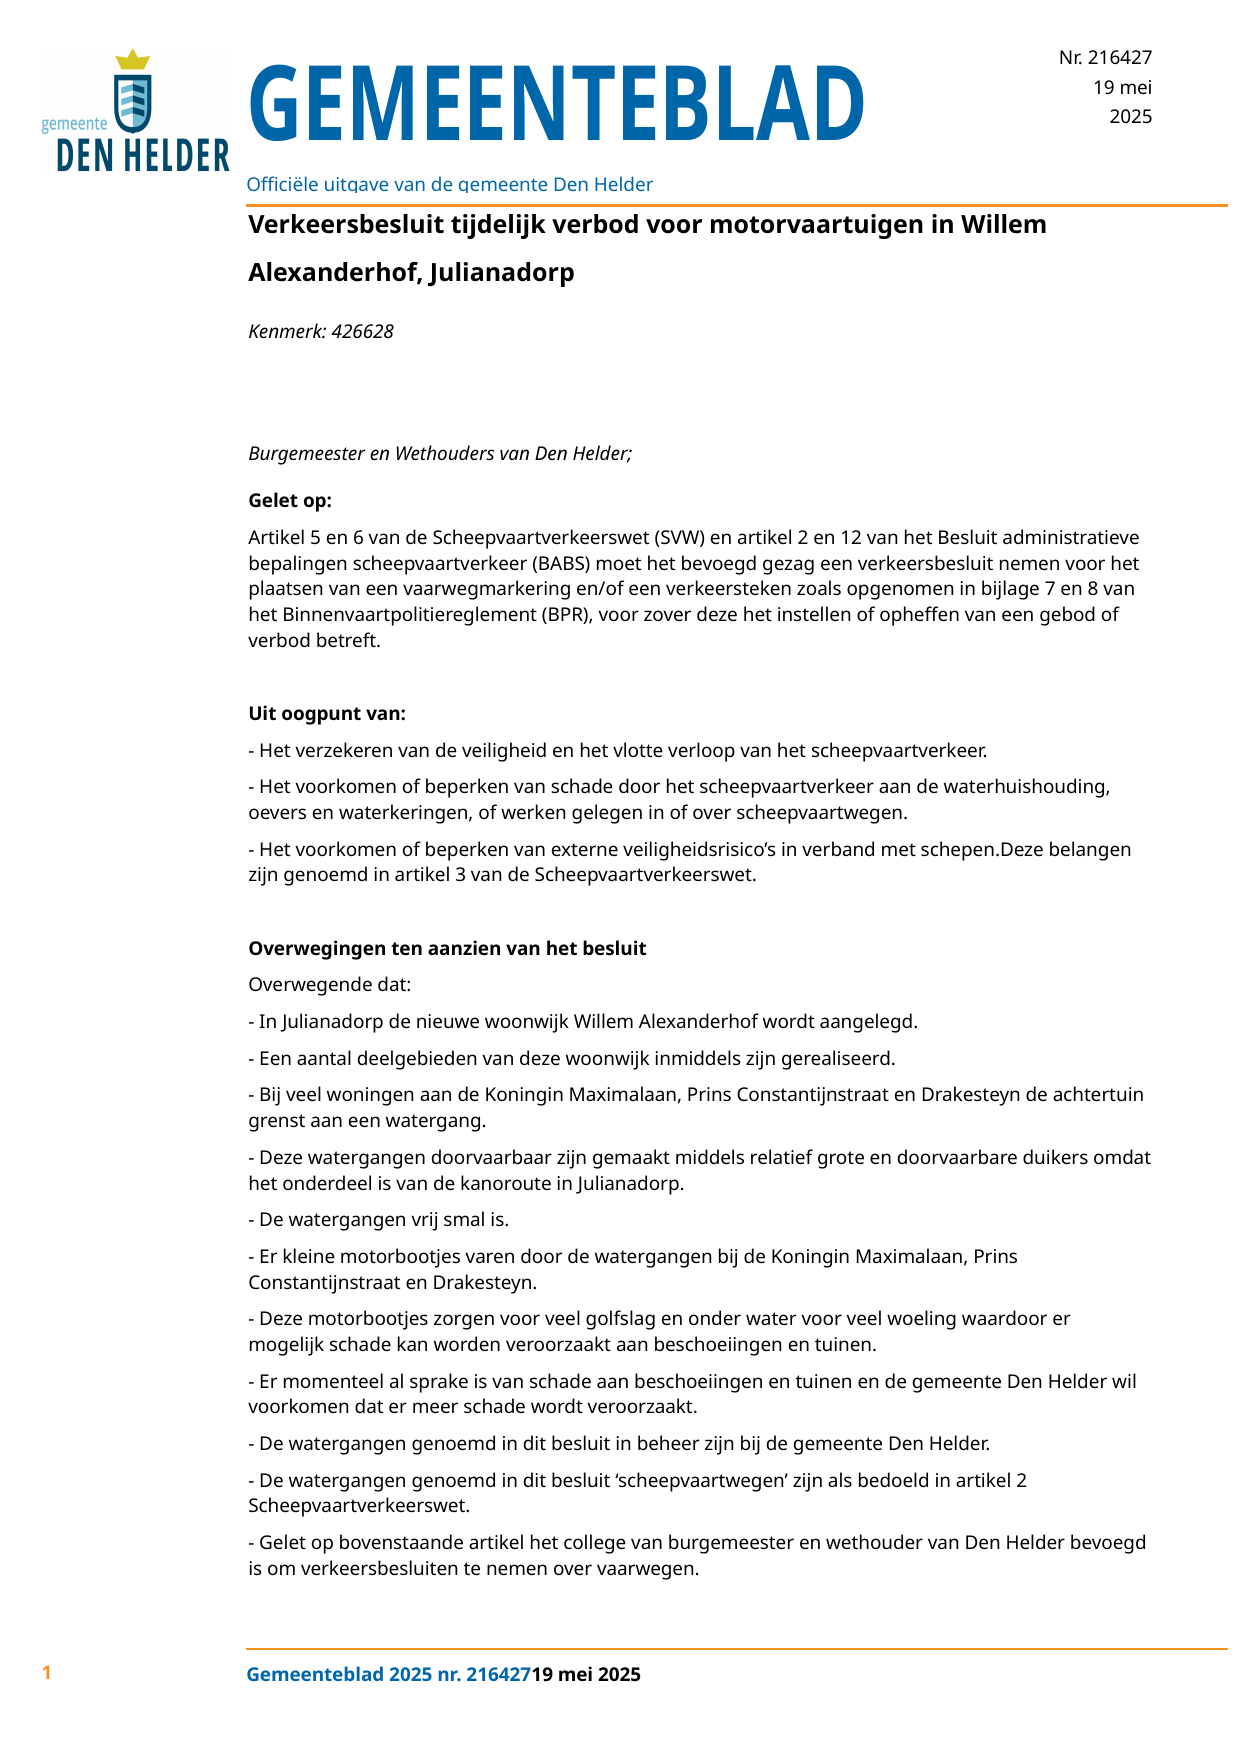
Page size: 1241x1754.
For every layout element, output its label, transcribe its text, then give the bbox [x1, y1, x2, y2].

text - Deze watergangen doorvaarbaar zijn gemaakt middels relatief grote en doorvaarbare duikers omdat het onderdeel is van de kanoroute in Julianadorp. [248, 1144, 1152, 1196]
text Gelet op: [248, 487, 1152, 513]
text Overwegende dat: [248, 972, 1152, 997]
text - Er momenteel al sprake is van schade aan beschoeiingen en tuinen en de gemeente Den Helder wil voorkomen dat er meer schade wordt veroorzaakt. [248, 1368, 1152, 1419]
text - Een aantal deelgebieden van deze woonwijk inmiddels zijn gerealiseerd. [248, 1045, 1152, 1071]
text Artikel 5 en 6 van de Scheepvaartverkeerswet (SVW) en artikel 2 en 12 van het Besluit administratieve bepalingen scheepvaartverkeer (BABS) moet het bevoegd gezag een verkeersbesluit nemen voor het plaatsen van een vaarwegmarkering en/of een verkeersteken zoals opgenomen in bijlage 7 en 8 van het Binnenvaartpolitiereglement (BPR), voor zover deze het instellen of opheffen van een gebod of verbod betreft. [248, 524, 1152, 653]
text Overwegingen ten aanzien van het besluit [248, 935, 1152, 961]
text - Het voorkomen of beperken van externe veiligheidsrisico’s in verband met schepen.Deze belangen zijn genoemd in artikel 3 van de Scheepvaartverkeerswet. [248, 836, 1152, 887]
text - In Julianadorp de nieuwe woonwijk Willem Alexanderhof wordt aangelegd. [248, 1008, 1152, 1034]
text - Er kleine motorbootjes varen door de watergangen bij de Koningin Maximalaan, Prins Constantijnstraat en Drakesteyn. [248, 1243, 1152, 1294]
text - Gelet op bovenstaande artikel het college van burgemeester en wethouder van Den Helder bevoegd is om verkeersbesluiten te nemen over vaarwegen. [248, 1529, 1152, 1581]
text - De watergangen genoemd in dit besluit ‘scheepvaartwegen’ zijn als bedoeld in artikel 2 Scheepvaartverkeerswet. [248, 1467, 1152, 1518]
text Burgemeester en Wethouders van Den Helder; [248, 440, 1152, 465]
picture [41, 47, 231, 172]
text - Het verzekeren van de veiligheid en het vlotte verloop van het scheepvaartverkeer. [248, 737, 1152, 763]
picture [220, 160, 224, 172]
text - Deze motorbootjes zorgen voor veel golfslag en onder water voor veel woeling waardoor er mogelijk schade kan worden veroorzaakt aan beschoeiingen en tuinen. [248, 1306, 1152, 1357]
text Uit oogpunt van: [248, 700, 1152, 726]
picture [130, 157, 135, 172]
picture [100, 154, 106, 172]
picture [63, 144, 68, 165]
text Verkeersbesluit tijdelijk verbod voor motorvaartuigen in Willem Alexanderhof, Julianadorp [248, 207, 1152, 288]
text Kenmerk: 426628 [248, 318, 1152, 344]
text - Het voorkomen of beperken van schade door het scheepvaartverkeer aan de waterhuishouding, oevers en waterkeringen, of werken gelegen in of over scheepvaartwegen. [248, 773, 1152, 825]
picture [182, 144, 187, 165]
text - Bij veel woningen aan de Koningin Maximalaan, Prins Constantijnstraat en Drakesteyn de achtertuin grenst aan een watergang. [248, 1082, 1152, 1133]
text - De watergangen vrij smal is. [248, 1206, 1152, 1232]
text - De watergangen genoemd in dit besluit in beheer zijn bij de gemeente Den Helder. [248, 1430, 1152, 1456]
